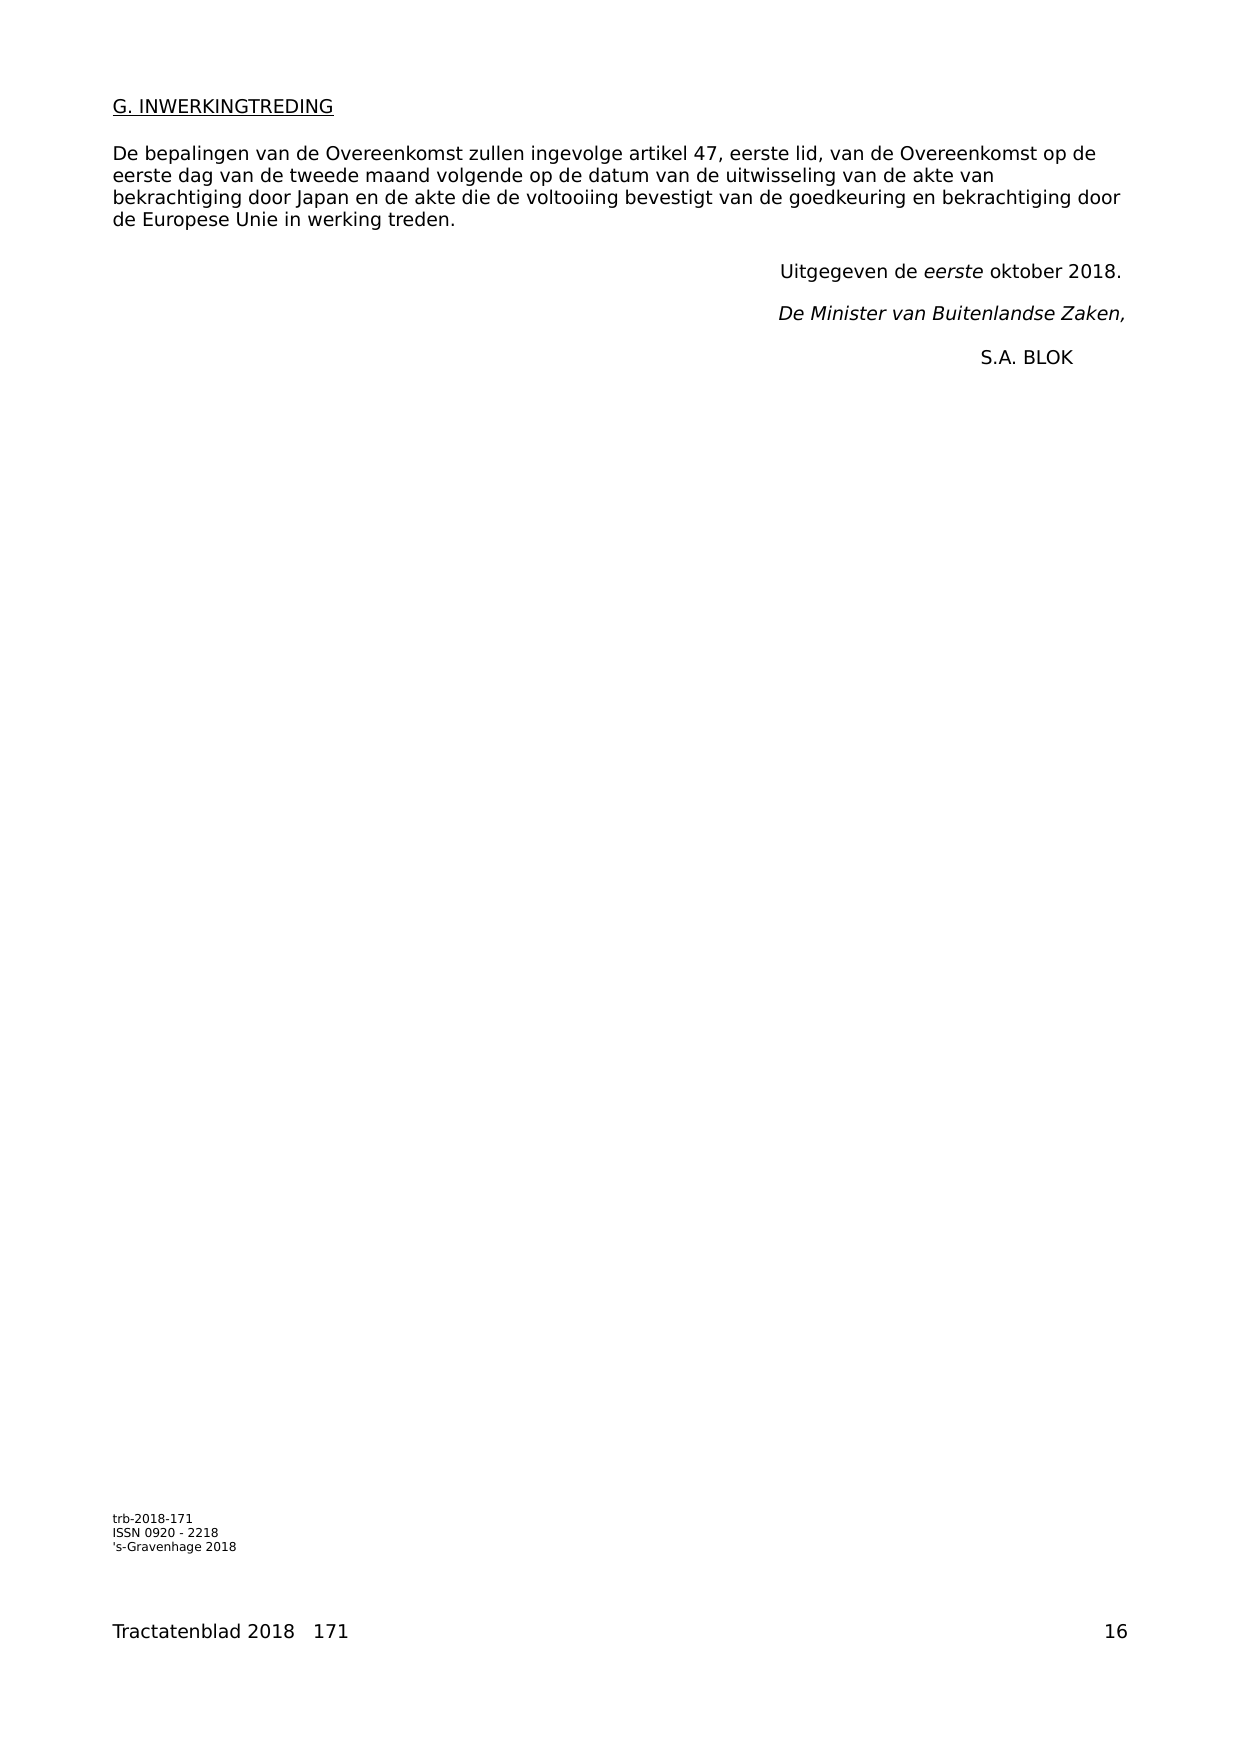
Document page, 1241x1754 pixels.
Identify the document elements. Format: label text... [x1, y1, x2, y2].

text ISSN 0920 - 2218 [112, 1526, 346, 1540]
subtitle G. INWERKINGTREDING [112, 96, 1128, 118]
text 's-Gravenhage 2018 [112, 1540, 346, 1554]
text De bepalingen van de Overeenkomst zullen ingevolge artikel 47, eerste lid, van de Overeenkomst op de eerste dag van de tweede maand volgende op de datum van de uitwisseling van de akte van bekrachtiging door Japan en de akte die de voltooiing bevestigt van de goedkeuring en bekrachtiging door de Europese Unie in werking treden. [112, 143, 1128, 231]
text trb-2018-171 [112, 1512, 346, 1526]
text Uitgegeven de eerste oktober 2018. [112, 261, 1128, 283]
text De Minister van Buitenlandse Zaken, S.A. BLOK [112, 303, 1128, 369]
